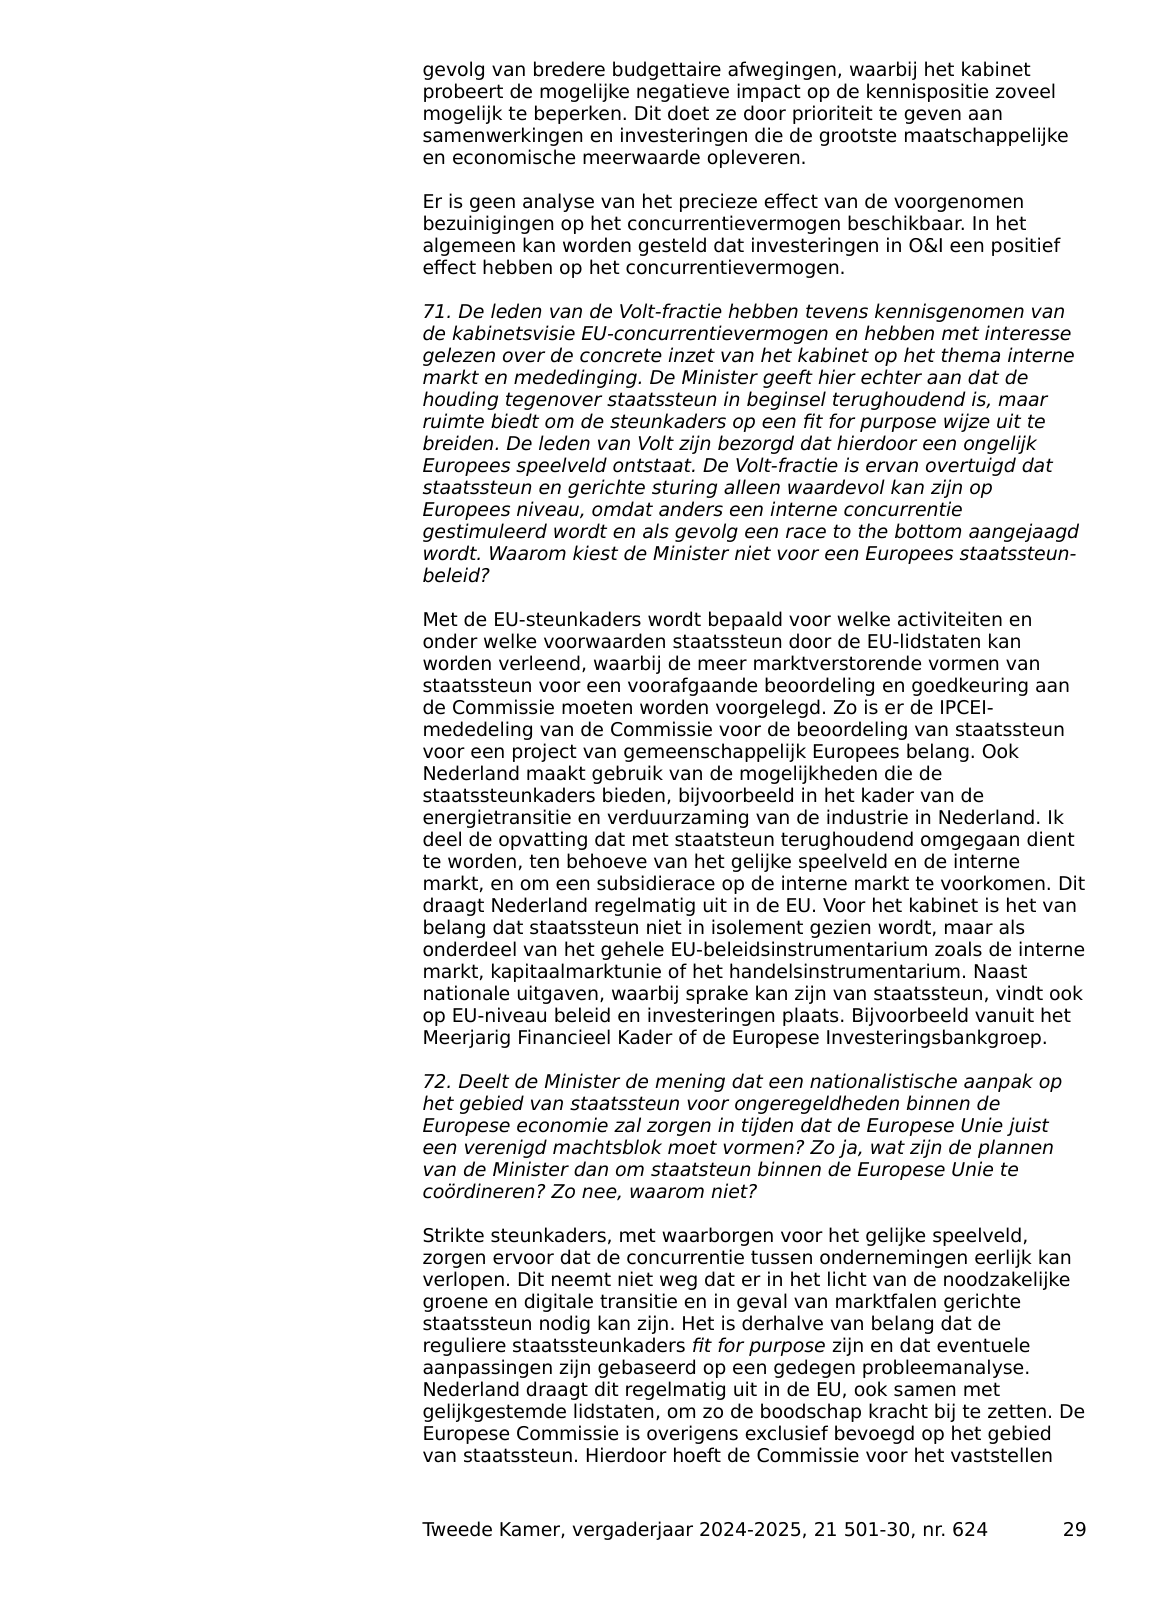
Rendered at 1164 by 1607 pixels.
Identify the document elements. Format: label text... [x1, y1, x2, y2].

text 71. De leden van de Volt-fractie hebben tevens kennisgenomen van de kabinetsvisie EU-concurrentievermogen en hebben met interesse gelezen over de concrete inzet van het kabinet op het thema interne markt en mededinging. De Minister geeft hier echter aan dat de houding tegenover staatssteun in beginsel terughoudend is, maar ruimte biedt om de steunkaders op een fit for purpose wijze uit te breiden. De leden van Volt zijn bezorgd dat hierdoor een ongelijk Europees speelveld ontstaat. De Volt-fractie is ervan overtuigd dat staatssteun en gerichte sturing alleen waardevol kan zijn op Europees niveau, omdat anders een interne concurrentie gestimuleerd wordt en als gevolg een race to the bottom aangejaagd wordt. Waarom kiest de Minister niet voor een Europees staatssteun-beleid? [422, 301, 1087, 587]
text Met de EU-steunkaders wordt bepaald voor welke activiteiten en onder welke voorwaarden staatssteun door de EU-lidstaten kan worden verleend, waarbij de meer marktverstorende vormen van staatssteun voor een voorafgaande beoordeling en goedkeuring aan de Commissie moeten worden voorgelegd. Zo is er de IPCEI-mededeling van de Commissie voor de beoordeling van staatssteun voor een project van gemeenschappelijk Europees belang. Ook Nederland maakt gebruik van de mogelijkheden die de staatssteunkaders bieden, bijvoorbeeld in het kader van de energietransitie en verduurzaming van de industrie in Nederland. Ik deel de opvatting dat met staatsteun terughoudend omgegaan dient te worden, ten behoeve van het gelijke speelveld en de interne markt, en om een subsidierace op de interne markt te voorkomen. Dit draagt Nederland regelmatig uit in de EU. Voor het kabinet is het van belang dat staatssteun niet in isolement gezien wordt, maar als onderdeel van het gehele EU-beleidsinstrumentarium zoals de interne markt, kapitaalmarktunie of het handelsinstrumentarium. Naast nationale uitgaven, waarbij sprake kan zijn van staatssteun, vindt ook op EU-niveau beleid en investeringen plaats. Bijvoorbeeld vanuit het Meerjarig Financieel Kader of de Europese Investeringsbankgroep. [422, 609, 1087, 1049]
text 72. Deelt de Minister de mening dat een nationalistische aanpak op het gebied van staatssteun voor ongeregeldheden binnen de Europese economie zal zorgen in tijden dat de Europese Unie juist een verenigd machtsblok moet vormen? Zo ja, wat zijn de plannen van de Minister dan om staatsteun binnen de Europese Unie te coördineren? Zo nee, waarom niet? [422, 1071, 1087, 1203]
text gevolg van bredere budgettaire afwegingen, waarbij het kabinet probeert de mogelijke negatieve impact op de kennispositie zoveel mogelijk te beperken. Dit doet ze door prioriteit te geven aan samenwerkingen en investeringen die de grootste maatschappelijke en economische meerwaarde opleveren. [422, 59, 1087, 169]
text Strikte steunkaders, met waarborgen voor het gelijke speelveld, zorgen ervoor dat de concurrentie tussen ondernemingen eerlijk kan verlopen. Dit neemt niet weg dat er in het licht van de noodzakelijke groene en digitale transitie en in geval van marktfalen gerichte staatssteun nodig kan zijn. Het is derhalve van belang dat de reguliere staatssteunkaders fit for purpose zijn en dat eventuele aanpassingen zijn gebaseerd op een gedegen probleemanalyse. Nederland draagt dit regelmatig uit in de EU, ook samen met gelijkgestemde lidstaten, om zo de boodschap kracht bij te zetten. De Europese Commissie is overigens exclusief bevoegd op het gebied van staatssteun. Hierdoor hoeft de Commissie voor het vaststellen [422, 1225, 1087, 1467]
text Er is geen analyse van het precieze effect van de voorgenomen bezuinigingen op het concurrentievermogen beschikbaar. In het algemeen kan worden gesteld dat investeringen in O&I een positief effect hebben op het concurrentievermogen. [422, 191, 1087, 279]
